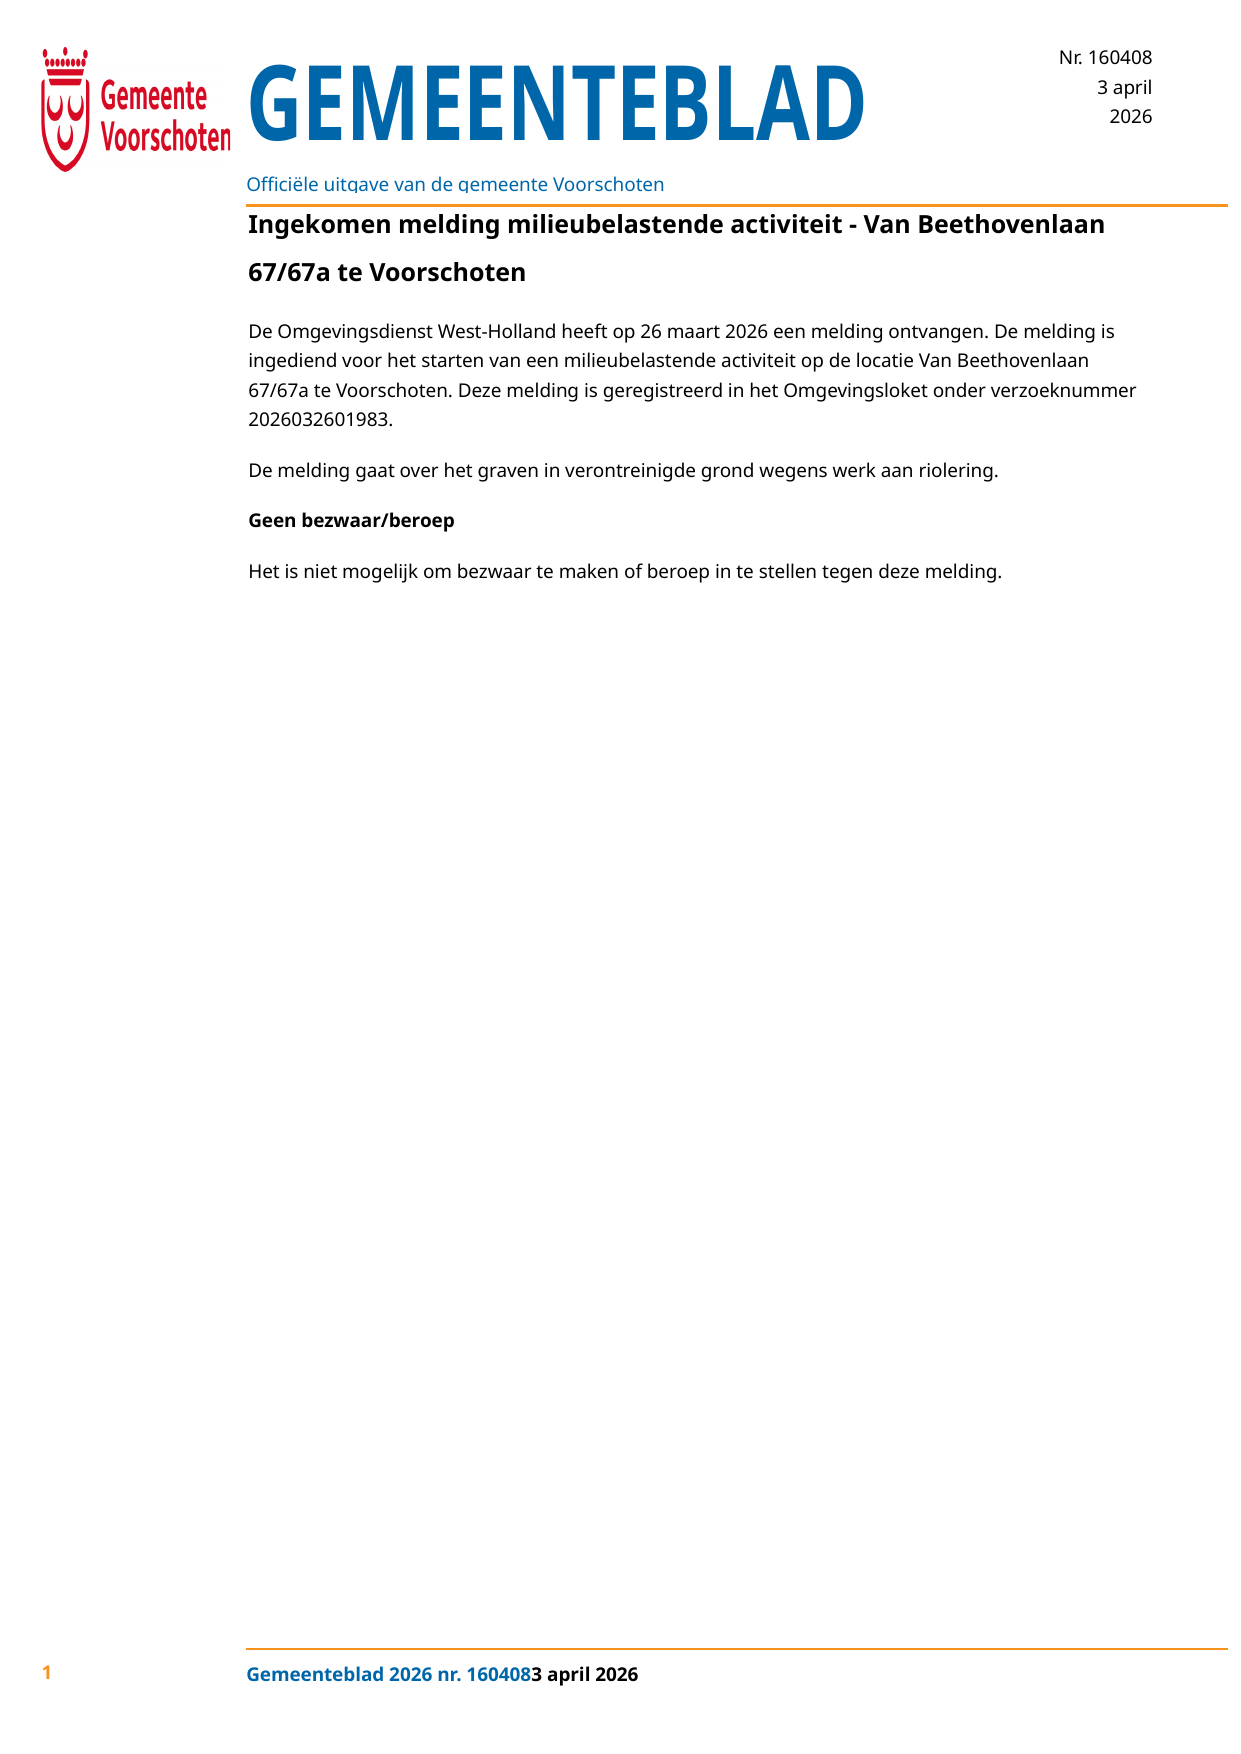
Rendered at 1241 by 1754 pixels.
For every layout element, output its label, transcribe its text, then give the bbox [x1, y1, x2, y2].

text Ingekomen melding milieubelastende activiteit - Van Beethovenlaan 67/67a te Voorschoten [248, 207, 1152, 288]
picture [41, 47, 231, 172]
text De melding gaat over het graven in verontreinigde grond wegens werk aan riolering. [248, 457, 1152, 483]
text De Omgevingsdienst West-Holland heeft op 26 maart 2026 een melding ontvangen. De melding is ingediend voor het starten van een milieubelastende activiteit op de locatie Van Beethovenlaan 67/67a te Voorschoten. Deze melding is geregistreerd in het Omgevingsloket onder verzoeknummer 2026032601983. [248, 318, 1152, 432]
text Geen bezwaar/beroep [248, 507, 1152, 533]
text Het is niet mogelijk om bezwaar te maken of beroep in te stellen tegen deze melding. [248, 558, 1152, 584]
